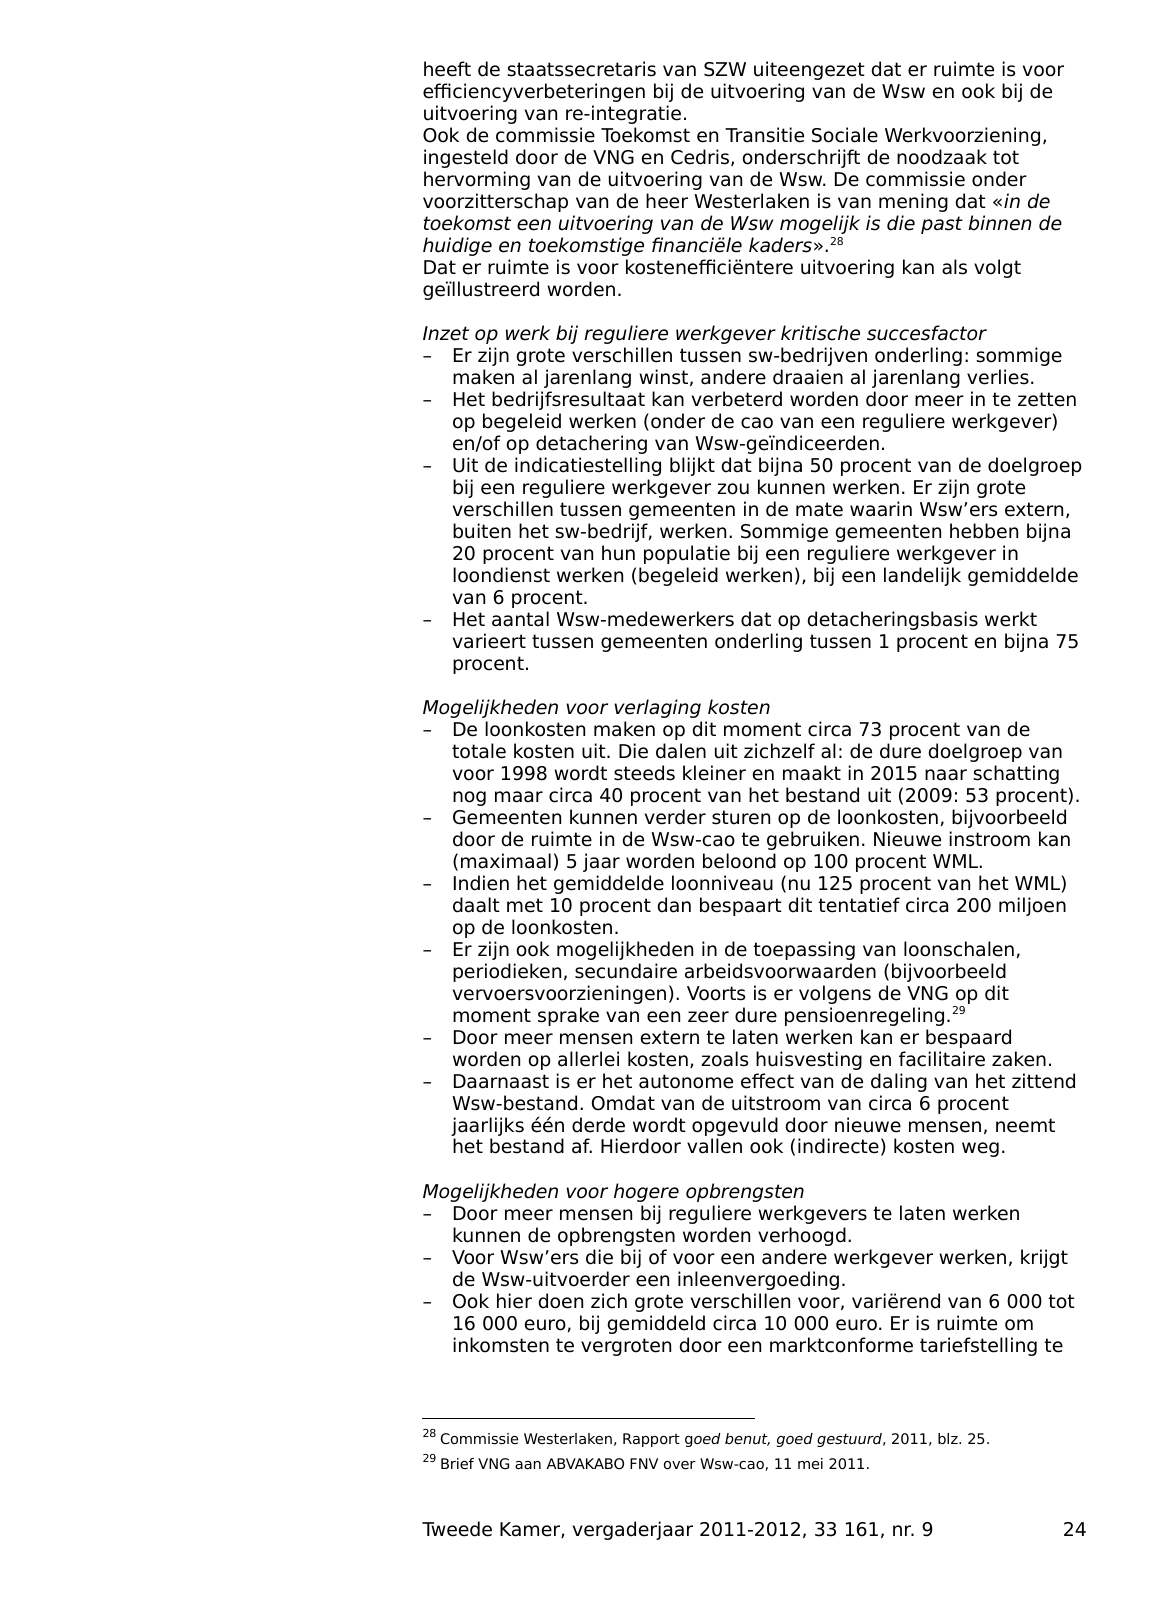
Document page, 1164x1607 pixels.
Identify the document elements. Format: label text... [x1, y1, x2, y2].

text – Ook hier doen zich grote verschillen voor, variërend van 6 000 tot 16 000 euro, bij gemiddeld circa 10 000 euro. Er is ruimte om inkomsten te vergroten door een marktconforme tariefstelling te [422, 1291, 1087, 1356]
subtitle Mogelijkheden voor hogere opbrengsten [422, 1181, 1087, 1203]
text – Daarnaast is er het autonome effect van de daling van het zittend Wsw-bestand. Omdat van de uitstroom van circa 6 procent jaarlijks één derde wordt opgevuld door nieuwe mensen, neemt het bestand af. Hierdoor vallen ook (indirecte) kosten weg. [422, 1071, 1087, 1158]
text – Voor Wsw’ers die bij of voor een andere werkgever werken, krijgt de Wsw-uitvoerder een inleenvergoeding. [422, 1247, 1087, 1291]
subtitle Inzet op werk bij reguliere werkgever kritische succesfactor [422, 323, 1087, 345]
text – Het bedrijfsresultaat kan verbeterd worden door meer in te zetten op begeleid werken (onder de cao van een reguliere werkgever) en/of op detachering van Wsw-geïndiceerden. [422, 389, 1087, 455]
text – De loonkosten maken op dit moment circa 73 procent van de totale kosten uit. Die dalen uit zichzelf al: de dure doelgroep van voor 1998 wordt steeds kleiner en maakt in 2015 naar schatting nog maar circa 40 procent van het bestand uit (2009: 53 procent). [422, 719, 1087, 807]
text – Het aantal Wsw-medewerkers dat op detacheringsbasis werkt varieert tussen gemeenten onderling tussen 1 procent en bijna 75 procent. [422, 609, 1087, 675]
text – Gemeenten kunnen verder sturen op de loonkosten, bijvoorbeeld door de ruimte in de Wsw-cao te gebruiken. Nieuwe instroom kan (maximaal) 5 jaar worden beloond op 100 procent WML. [422, 807, 1087, 873]
text – Door meer mensen bij reguliere werkgevers te laten werken kunnen de opbrengsten worden verhoogd. [422, 1203, 1087, 1247]
text heeft de staatssecretaris van SZW uiteengezet dat er ruimte is voor efficiencyverbeteringen bij de uitvoering van de Wsw en ook bij de uitvoering van re-integratie. [422, 59, 1087, 125]
text – Uit de indicatiestelling blijkt dat bijna 50 procent van de doelgroep bij een reguliere werkgever zou kunnen werken. Er zijn grote verschillen tussen gemeenten in de mate waarin Wsw’ers extern, buiten het sw-bedrijf, werken. Sommige gemeenten hebben bijna 20 procent van hun populatie bij een reguliere werkgever in loondienst werken (begeleid werken), bij een landelijk gemiddelde van 6 procent. [422, 455, 1087, 609]
text Commissie Westerlaken, Rapport goed benut, goed gestuurd, 2011, blz. 25. [422, 1427, 1087, 1449]
text – Er zijn grote verschillen tussen sw-bedrijven onderling: sommige maken al jarenlang winst, andere draaien al jarenlang verlies. [422, 345, 1087, 389]
subtitle Mogelijkheden voor verlaging kosten [422, 697, 1087, 719]
text Ook de commissie Toekomst en Transitie Sociale Werkvoorziening, ingesteld door de VNG en Cedris, onderschrijft de noodzaak tot hervorming van de uitvoering van de Wsw. De commissie onder voorzitterschap van de heer Westerlaken is van mening dat «in de toekomst een uitvoering van de Wsw mogelijk is die past binnen de huidige en toekomstige financiële kaders». [422, 125, 1087, 257]
text – Er zijn ook mogelijkheden in de toepassing van loonschalen, periodieken, secundaire arbeidsvoorwaarden (bijvoorbeeld vervoersvoorzieningen). Voorts is er volgens de VNG op dit moment sprake van een zeer dure pensioenregeling. [422, 939, 1087, 1027]
text Brief VNG aan ABVAKABO FNV over Wsw-cao, 11 mei 2011. [422, 1452, 1087, 1474]
text – Door meer mensen extern te laten werken kan er bespaard worden op allerlei kosten, zoals huisvesting en facilitaire zaken. [422, 1027, 1087, 1071]
text Dat er ruimte is voor kostenefficiëntere uitvoering kan als volgt geïllustreerd worden. [422, 257, 1087, 301]
text – Indien het gemiddelde loonniveau (nu 125 procent van het WML) daalt met 10 procent dan bespaart dit tentatief circa 200 miljoen op de loonkosten. [422, 873, 1087, 939]
